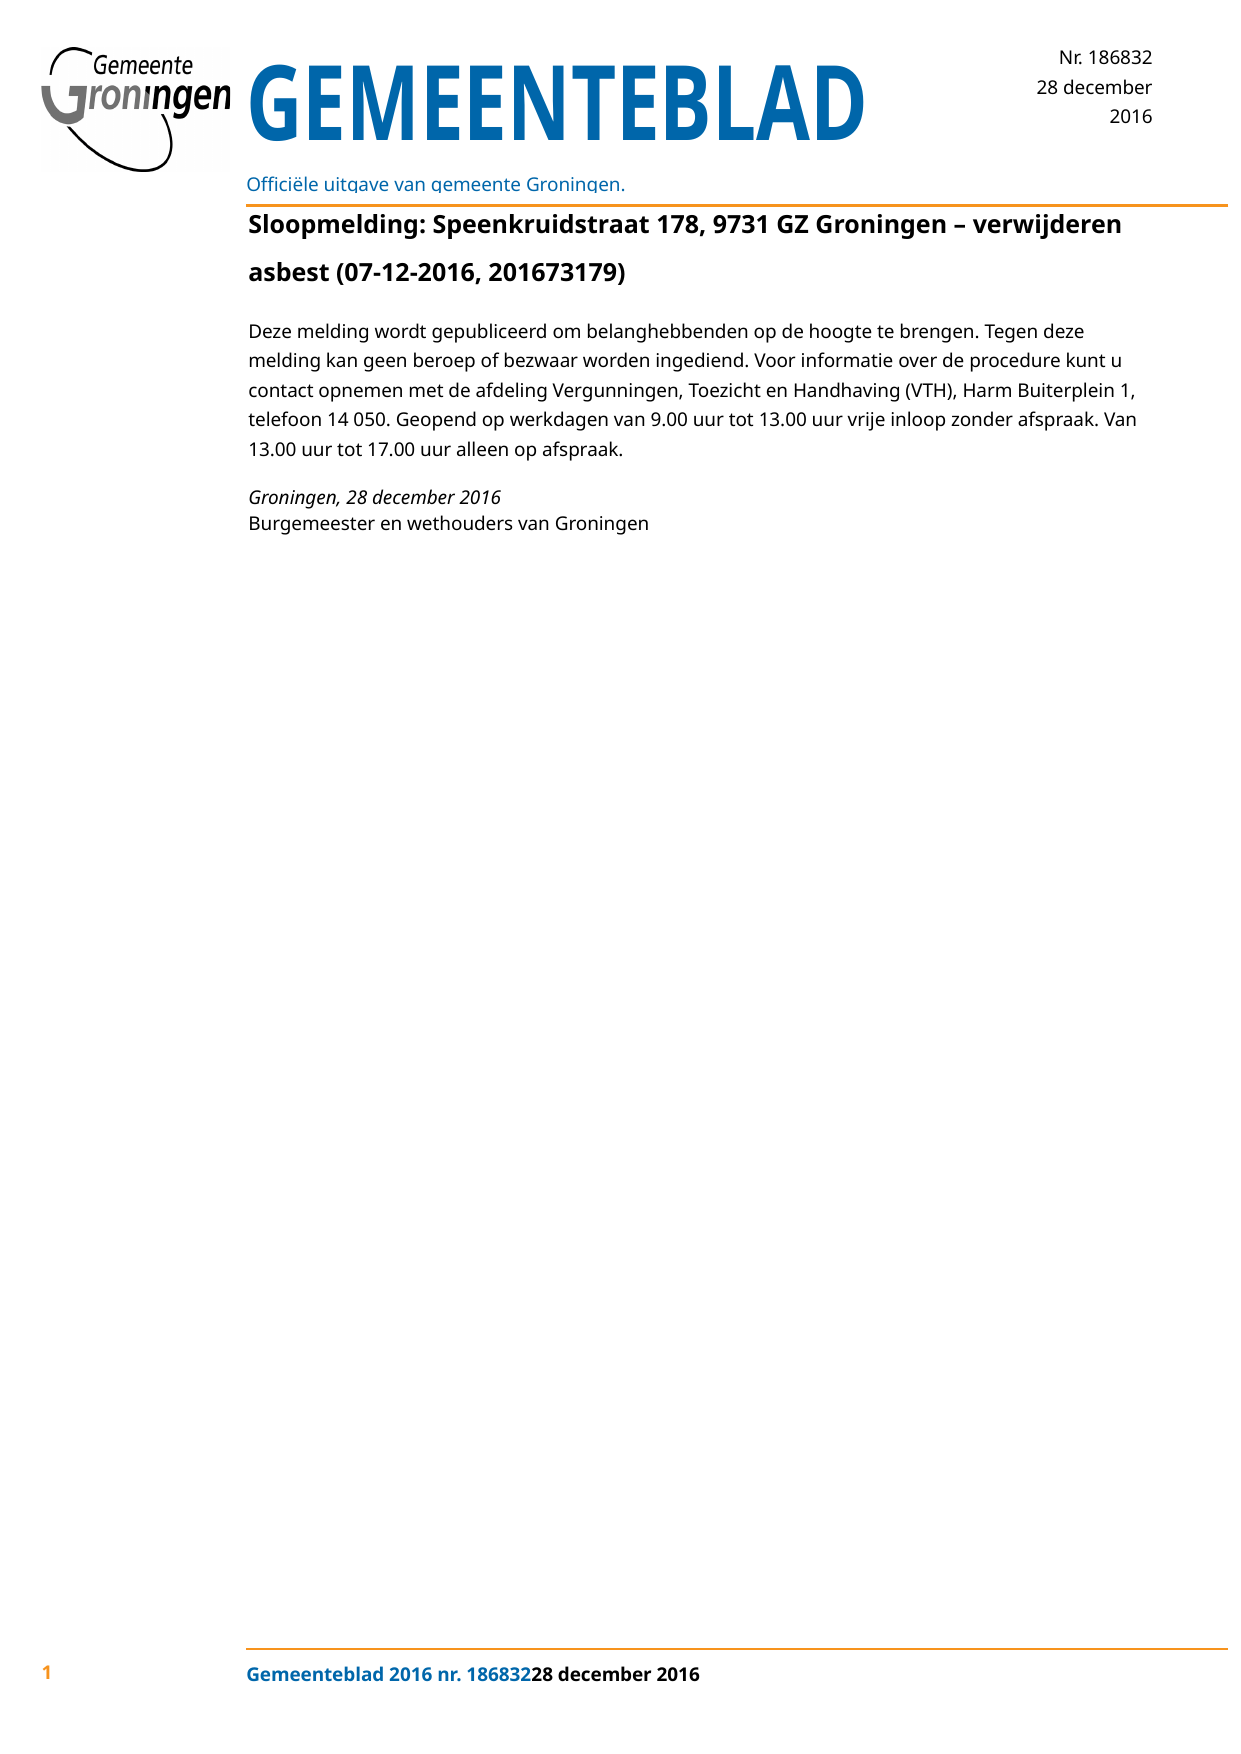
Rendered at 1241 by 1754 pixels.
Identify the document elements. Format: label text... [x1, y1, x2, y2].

text Deze melding wordt gepubliceerd om belanghebbenden op de hoogte te brengen. Tegen deze melding kan geen beroep of bezwaar worden ingediend. Voor informatie over de procedure kunt u contact opnemen met de afdeling Vergunningen, Toezicht en Handhaving (VTH), Harm Buiterplein 1, telefoon 14 050. Geopend op werkdagen van 9.00 uur tot 13.00 uur vrije inloop zonder afspraak. Van 13.00 uur tot 17.00 uur alleen op afspraak. [248, 318, 1152, 462]
text Sloopmelding: Speenkruidstraat 178, 9731 GZ Groningen – verwijderen asbest (07-12-2016, 201673179) [248, 207, 1152, 288]
text Burgemeester en wethouders van Groningen [248, 510, 1152, 536]
text Groningen, 28 december 2016 [248, 484, 1152, 510]
picture [41, 47, 231, 172]
